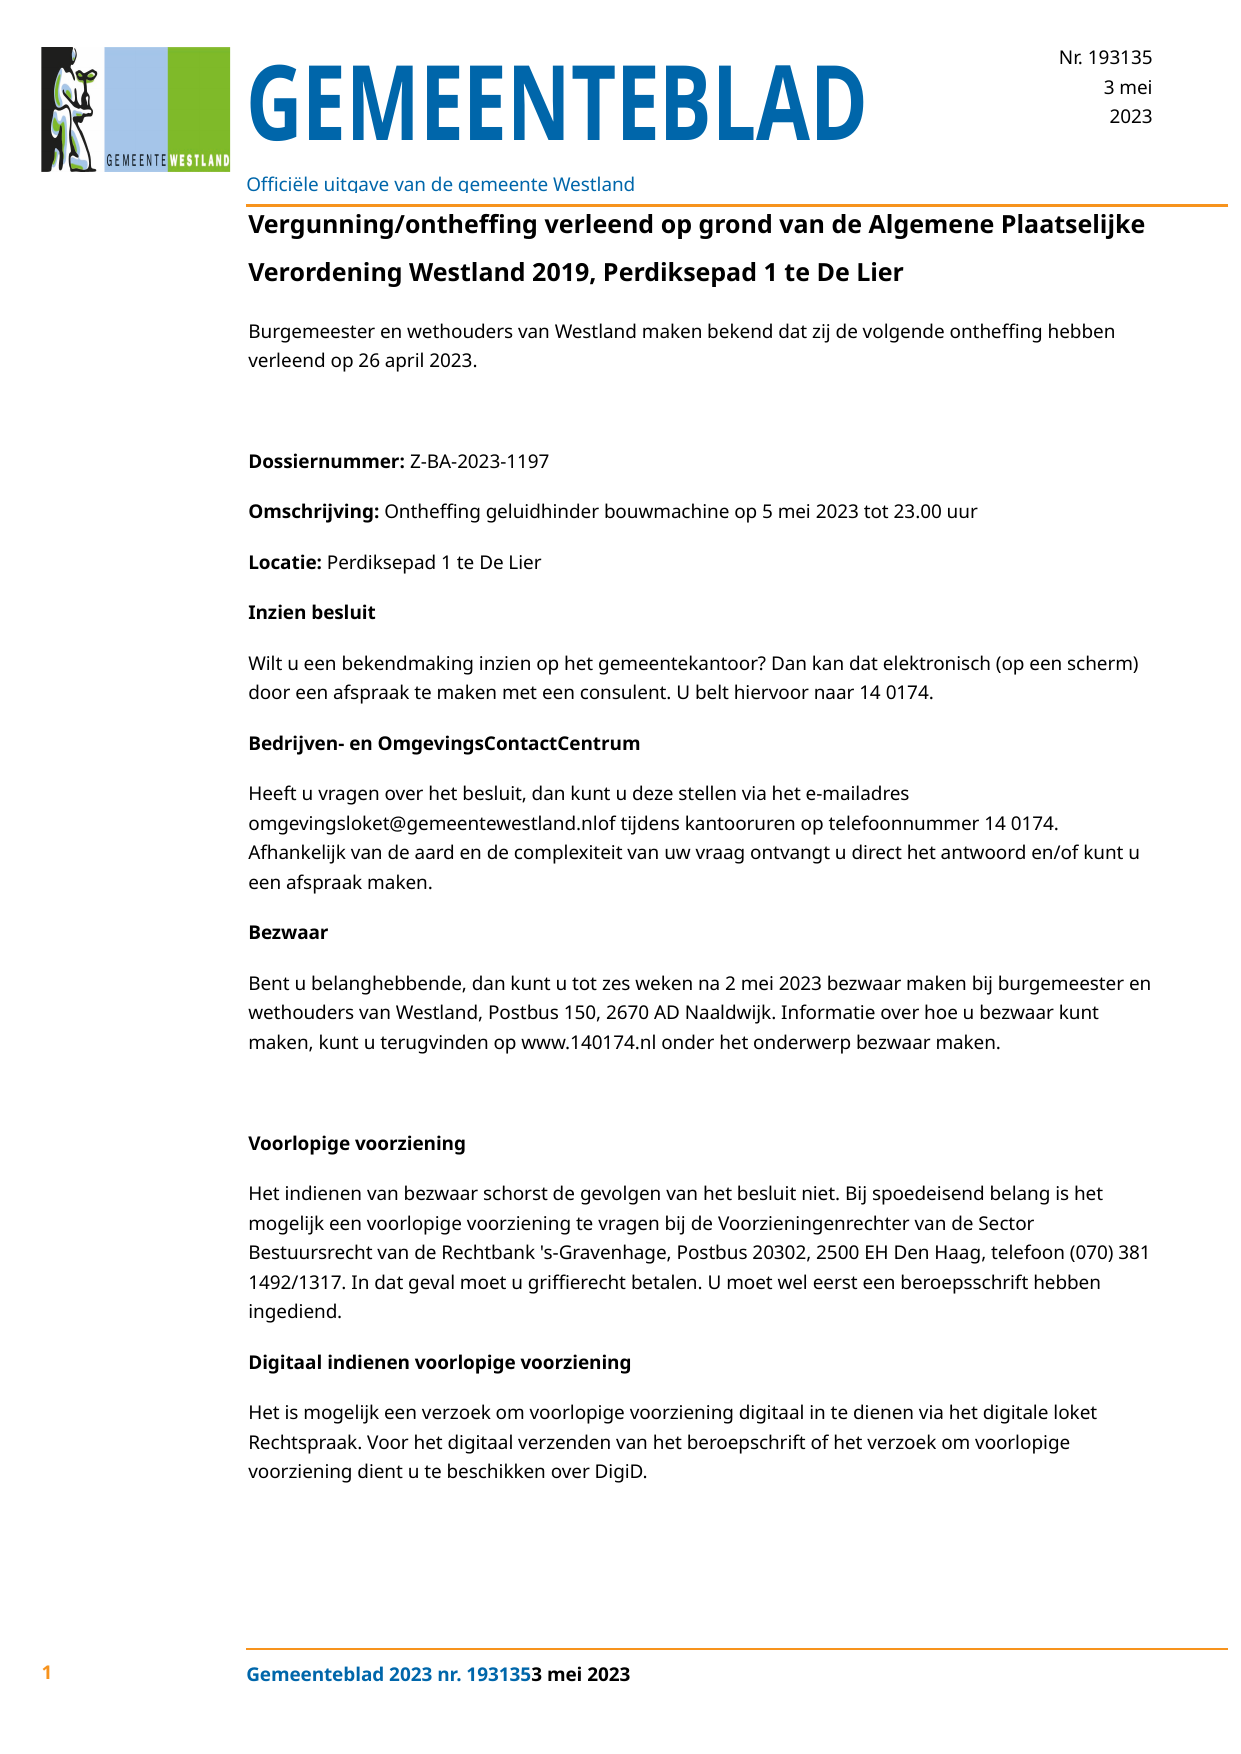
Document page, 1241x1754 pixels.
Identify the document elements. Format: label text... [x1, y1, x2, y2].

text Vergunning/ontheffing verleend op grond van de Algemene Plaatselijke Verordening Westland 2019, Perdiksepad 1 te De Lier [248, 207, 1152, 288]
text Het indienen van bezwaar schorst de gevolgen van het besluit niet. Bij spoedeisend belang is het mogelijk een voorlopige voorziening te vragen bij de Voorzieningenrechter van de Sector Bestuursrecht van de Rechtbank 's-Gravenhage, Postbus 20302, 2500 EH Den Haag, telefoon (070) 381 1492/1317. In dat geval moet u griffierecht betalen. U moet wel eerst een beroepsschrift hebben ingediend. [248, 1180, 1152, 1324]
text Bedrijven- en OmgevingsContactCentrum [248, 730, 1152, 756]
text Digitaal indienen voorlopige voorziening [248, 1349, 1152, 1375]
text Heeft u vragen over het besluit, dan kunt u deze stellen via het e-mailadres omgevingsloket@gemeentewestland.nlof tijdens kantooruren op telefoonnummer 14 0174. Afhankelijk van de aard en de complexiteit van uw vraag ontvangt u direct het antwoord en/of kunt u een afspraak maken. [248, 780, 1152, 895]
text Voorlopige voorziening [248, 1130, 1152, 1156]
text Bent u belanghebbende, dan kunt u tot zes weken na 2 mei 2023 bezwaar maken bij burgemeester en wethouders van Westland, Postbus 150, 2670 AD Naaldwijk. Informatie over hoe u bezwaar kunt maken, kunt u terugvinden op www.140174.nl onder het onderwerp bezwaar maken. [248, 970, 1152, 1055]
text Bezwaar [248, 919, 1152, 945]
text Locatie: Perdiksepad 1 te De Lier [248, 549, 1152, 575]
text Wilt u een bekendmaking inzien op het gemeentekantoor? Dan kan dat elektronisch (op een scherm) door een afspraak te maken met een consulent. U belt hiervoor naar 14 0174. [248, 650, 1152, 705]
text Burgemeester en wethouders van Westland maken bekend dat zij de volgende ontheffing hebben verleend op 26 april 2023. [248, 318, 1152, 373]
text Dossiernummer: Z-BA-2023-1197 [248, 448, 1152, 474]
picture [41, 47, 231, 172]
text Het is mogelijk een verzoek om voorlopige voorziening digitaal in te dienen via het digitale loket Rechtspraak. Voor het digitaal verzenden van het beroepschrift of het verzoek om voorlopige voorziening dient u te beschikken over DigiD. [248, 1399, 1152, 1484]
text Omschrijving: Ontheffing geluidhinder bouwmachine op 5 mei 2023 tot 23.00 uur [248, 499, 1152, 524]
text Inzien besluit [248, 599, 1152, 625]
